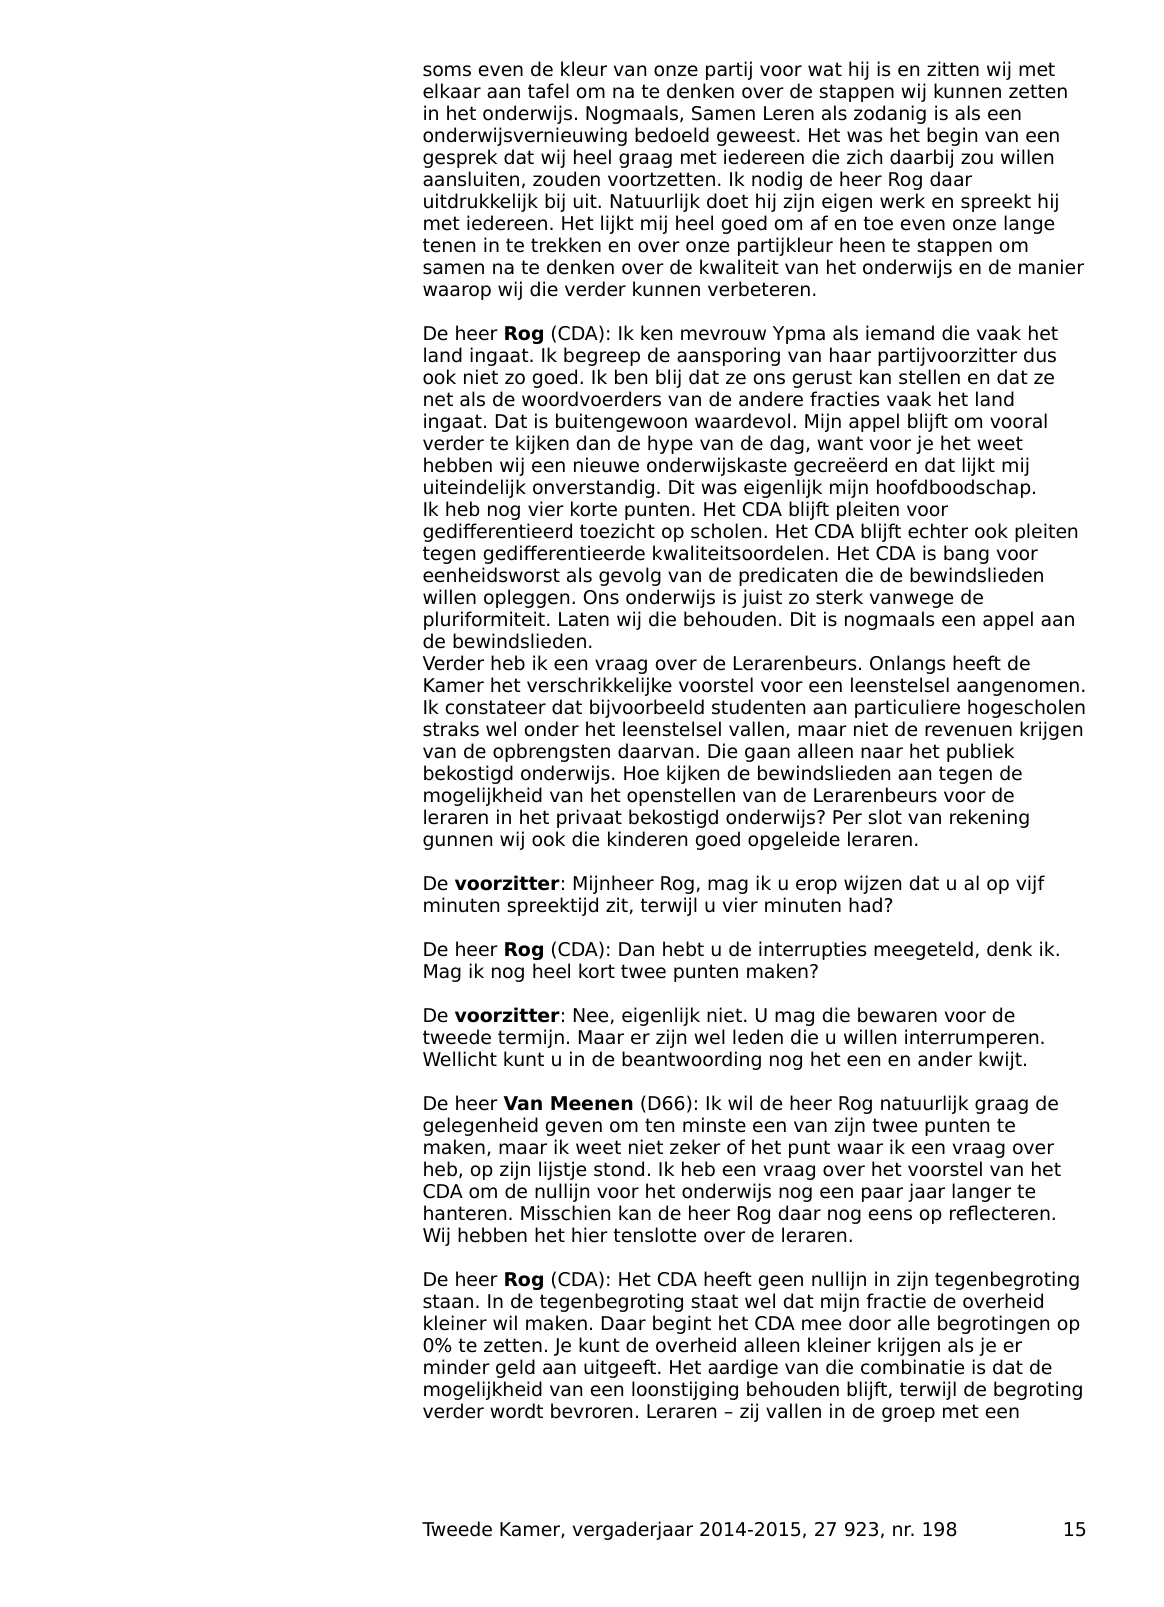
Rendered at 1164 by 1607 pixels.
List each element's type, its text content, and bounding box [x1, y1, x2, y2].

text De heer Rog (CDA): Ik ken mevrouw Ypma als iemand die vaak het land ingaat. Ik begreep de aansporing van haar partijvoorzitter dus ook niet zo goed. Ik ben blij dat ze ons gerust kan stellen en dat ze net als de woordvoerders van de andere fracties vaak het land ingaat. Dat is buitengewoon waardevol. Mijn appel blijft om vooral verder te kijken dan de hype van de dag, want voor je het weet hebben wij een nieuwe onderwijskaste gecreëerd en dat lijkt mij uiteindelijk onverstandig. Dit was eigenlijk mijn hoofdboodschap. [422, 323, 1087, 499]
text De heer Rog (CDA): Dan hebt u de interrupties meegeteld, denk ik. Mag ik nog heel kort twee punten maken? [422, 939, 1087, 983]
text De voorzitter: Nee, eigenlijk niet. U mag die bewaren voor de tweede termijn. Maar er zijn wel leden die u willen interrumperen. Wellicht kunt u in de beantwoording nog het een en ander kwijt. [422, 1005, 1087, 1071]
text De heer Van Meenen (D66): Ik wil de heer Rog natuurlijk graag de gelegenheid geven om ten minste een van zijn twee punten te maken, maar ik weet niet zeker of het punt waar ik een vraag over heb, op zijn lijstje stond. Ik heb een vraag over het voorstel van het CDA om de nullijn voor het onderwijs nog een paar jaar langer te hanteren. Misschien kan de heer Rog daar nog eens op reflecteren. Wij hebben het hier tenslotte over de leraren. [422, 1093, 1087, 1247]
text De voorzitter: Mijnheer Rog, mag ik u erop wijzen dat u al op vijf minuten spreektijd zit, terwijl u vier minuten had? [422, 873, 1087, 917]
text De heer Rog (CDA): Het CDA heeft geen nullijn in zijn tegenbegroting staan. In de tegenbegroting staat wel dat mijn fractie de overheid kleiner wil maken. Daar begint het CDA mee door alle begrotingen op 0% te zetten. Je kunt de overheid alleen kleiner krijgen als je er minder geld aan uitgeeft. Het aardige van die combinatie is dat de mogelijkheid van een loonstijging behouden blijft, terwijl de begroting verder wordt bevroren. Leraren – zij vallen in de groep met een [422, 1269, 1087, 1423]
text soms even de kleur van onze partij voor wat hij is en zitten wij met elkaar aan tafel om na te denken over de stappen wij kunnen zetten in het onderwijs. Nogmaals, Samen Leren als zodanig is als een onderwijsvernieuwing bedoeld geweest. Het was het begin van een gesprek dat wij heel graag met iedereen die zich daarbij zou willen aansluiten, zouden voortzetten. Ik nodig de heer Rog daar uitdrukkelijk bij uit. Natuurlijk doet hij zijn eigen werk en spreekt hij met iedereen. Het lijkt mij heel goed om af en toe even onze lange tenen in te trekken en over onze partijkleur heen te stappen om samen na te denken over de kwaliteit van het onderwijs en de manier waarop wij die verder kunnen verbeteren. [422, 59, 1087, 301]
text Ik heb nog vier korte punten. Het CDA blijft pleiten voor gedifferentieerd toezicht op scholen. Het CDA blijft echter ook pleiten tegen gedifferentieerde kwaliteitsoordelen. Het CDA is bang voor eenheidsworst als gevolg van de predicaten die de bewindslieden willen opleggen. Ons onderwijs is juist zo sterk vanwege de pluriformiteit. Laten wij die behouden. Dit is nogmaals een appel aan de bewindslieden. [422, 499, 1087, 653]
text Verder heb ik een vraag over de Lerarenbeurs. Onlangs heeft de Kamer het verschrikkelijke voorstel voor een leenstelsel aangenomen. Ik constateer dat bijvoorbeeld studenten aan particuliere hogescholen straks wel onder het leenstelsel vallen, maar niet de revenuen krijgen van de opbrengsten daarvan. Die gaan alleen naar het publiek bekostigd onderwijs. Hoe kijken de bewindslieden aan tegen de mogelijkheid van het openstellen van de Lerarenbeurs voor de leraren in het privaat bekostigd onderwijs? Per slot van rekening gunnen wij ook die kinderen goed opgeleide leraren. [422, 653, 1087, 851]
